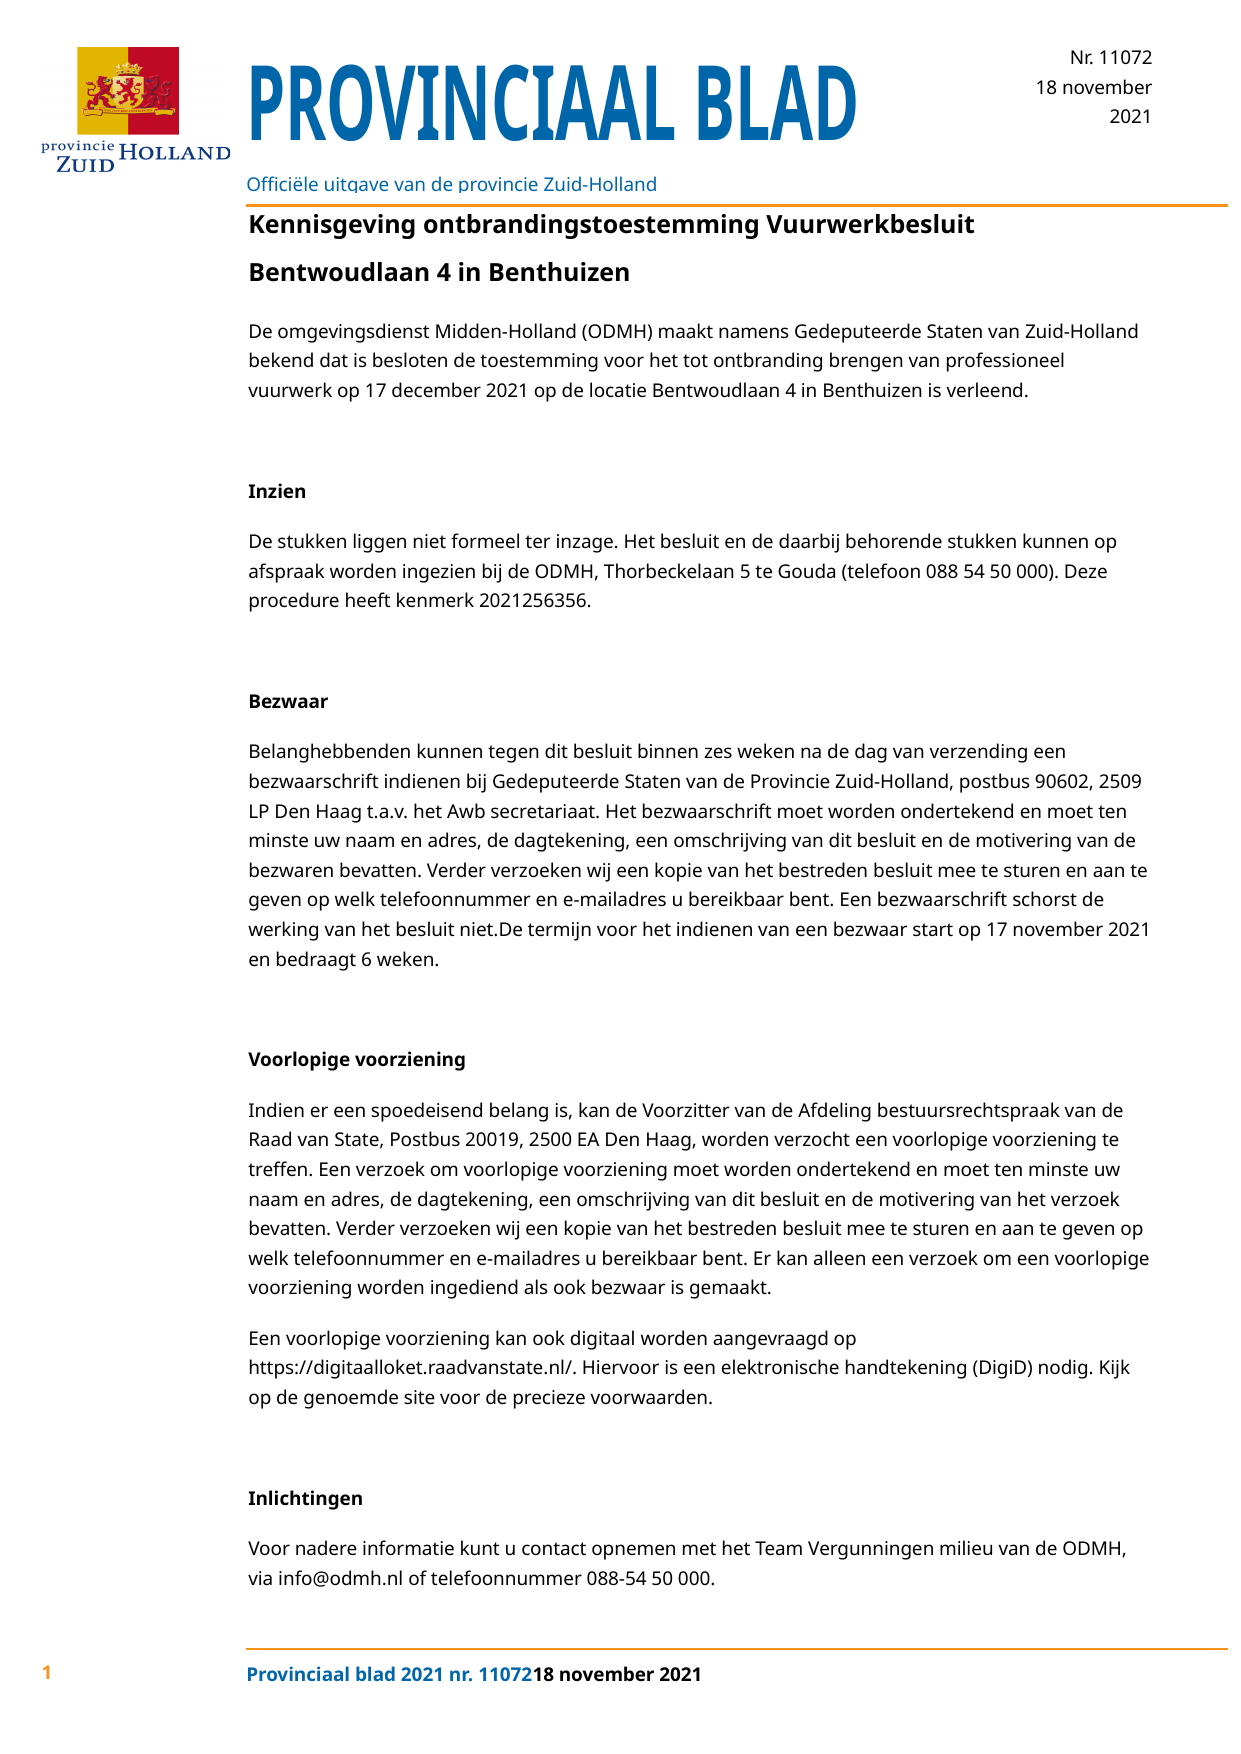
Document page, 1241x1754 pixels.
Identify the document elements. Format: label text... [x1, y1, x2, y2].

text De stukken liggen niet formeel ter inzage. Het besluit en de daarbij behorende stukken kunnen op afspraak worden ingezien bij de ODMH, Thorbeckelaan 5 te Gouda (telefoon 088 54 50 000). Deze procedure heeft kenmerk 2021256356. [248, 528, 1152, 613]
text Bezwaar [248, 688, 1152, 714]
text Indien er een spoedeisend belang is, kan de Voorzitter van de Afdeling bestuursrechtspraak van de Raad van State, Postbus 20019, 2500 EA Den Haag, worden verzocht een voorlopige voorziening te treffen. Een verzoek om voorlopige voorziening moet worden ondertekend en moet ten minste uw naam en adres, de dagtekening, een omschrijving van dit besluit en de motivering van het verzoek bevatten. Verder verzoeken wij een kopie van het bestreden besluit mee te sturen en aan te geven op welk telefoonnummer en e-mailadres u bereikbaar bent. Er kan alleen een verzoek om een voorlopige voorziening worden ingediend als ook bezwaar is gemaakt. [248, 1097, 1152, 1300]
picture [41, 47, 231, 172]
text Kennisgeving ontbrandingstoestemming Vuurwerkbesluit Bentwoudlaan 4 in Benthuizen [248, 207, 1152, 288]
text Belanghebbenden kunnen tegen dit besluit binnen zes weken na de dag van verzending een bezwaarschrift indienen bij Gedeputeerde Staten van de Provincie Zuid-Holland, postbus 90602, 2509 LP Den Haag t.a.v. het Awb secretariaat. Het bezwaarschrift moet worden ondertekend en moet ten minste uw naam en adres, de dagtekening, een omschrijving van dit besluit en de motivering van de bezwaren bevatten. Verder verzoeken wij een kopie van het bestreden besluit mee te sturen en aan te geven op welk telefoonnummer en e-mailadres u bereikbaar bent. Een bezwaarschrift schorst de werking van het besluit niet.De termijn voor het indienen van een bezwaar start op 17 november 2021 en bedraagt 6 weken. [248, 739, 1152, 972]
text Voorlopige voorziening [248, 1047, 1152, 1072]
text De omgevingsdienst Midden-Holland (ODMH) maakt namens Gedeputeerde Staten van Zuid-Holland bekend dat is besloten de toestemming voor het tot ontbranding brengen van professioneel vuurwerk op 17 december 2021 op de locatie Bentwoudlaan 4 in Benthuizen is verleend. [248, 318, 1152, 403]
text Voor nadere informatie kunt u contact opnemen met het Team Vergunningen milieu van de ODMH, via info@odmh.nl of telefoonnummer 088-54 50 000. [248, 1535, 1152, 1591]
text Inlichtingen [248, 1485, 1152, 1511]
text Inzien [248, 478, 1152, 504]
text Een voorlopige voorziening kan ook digitaal worden aangevraagd op https://digitaalloket.raadvanstate.nl/. Hiervoor is een elektronische handtekening (DigiD) nodig. Kijk op de genoemde site voor de precieze voorwaarden. [248, 1325, 1152, 1410]
